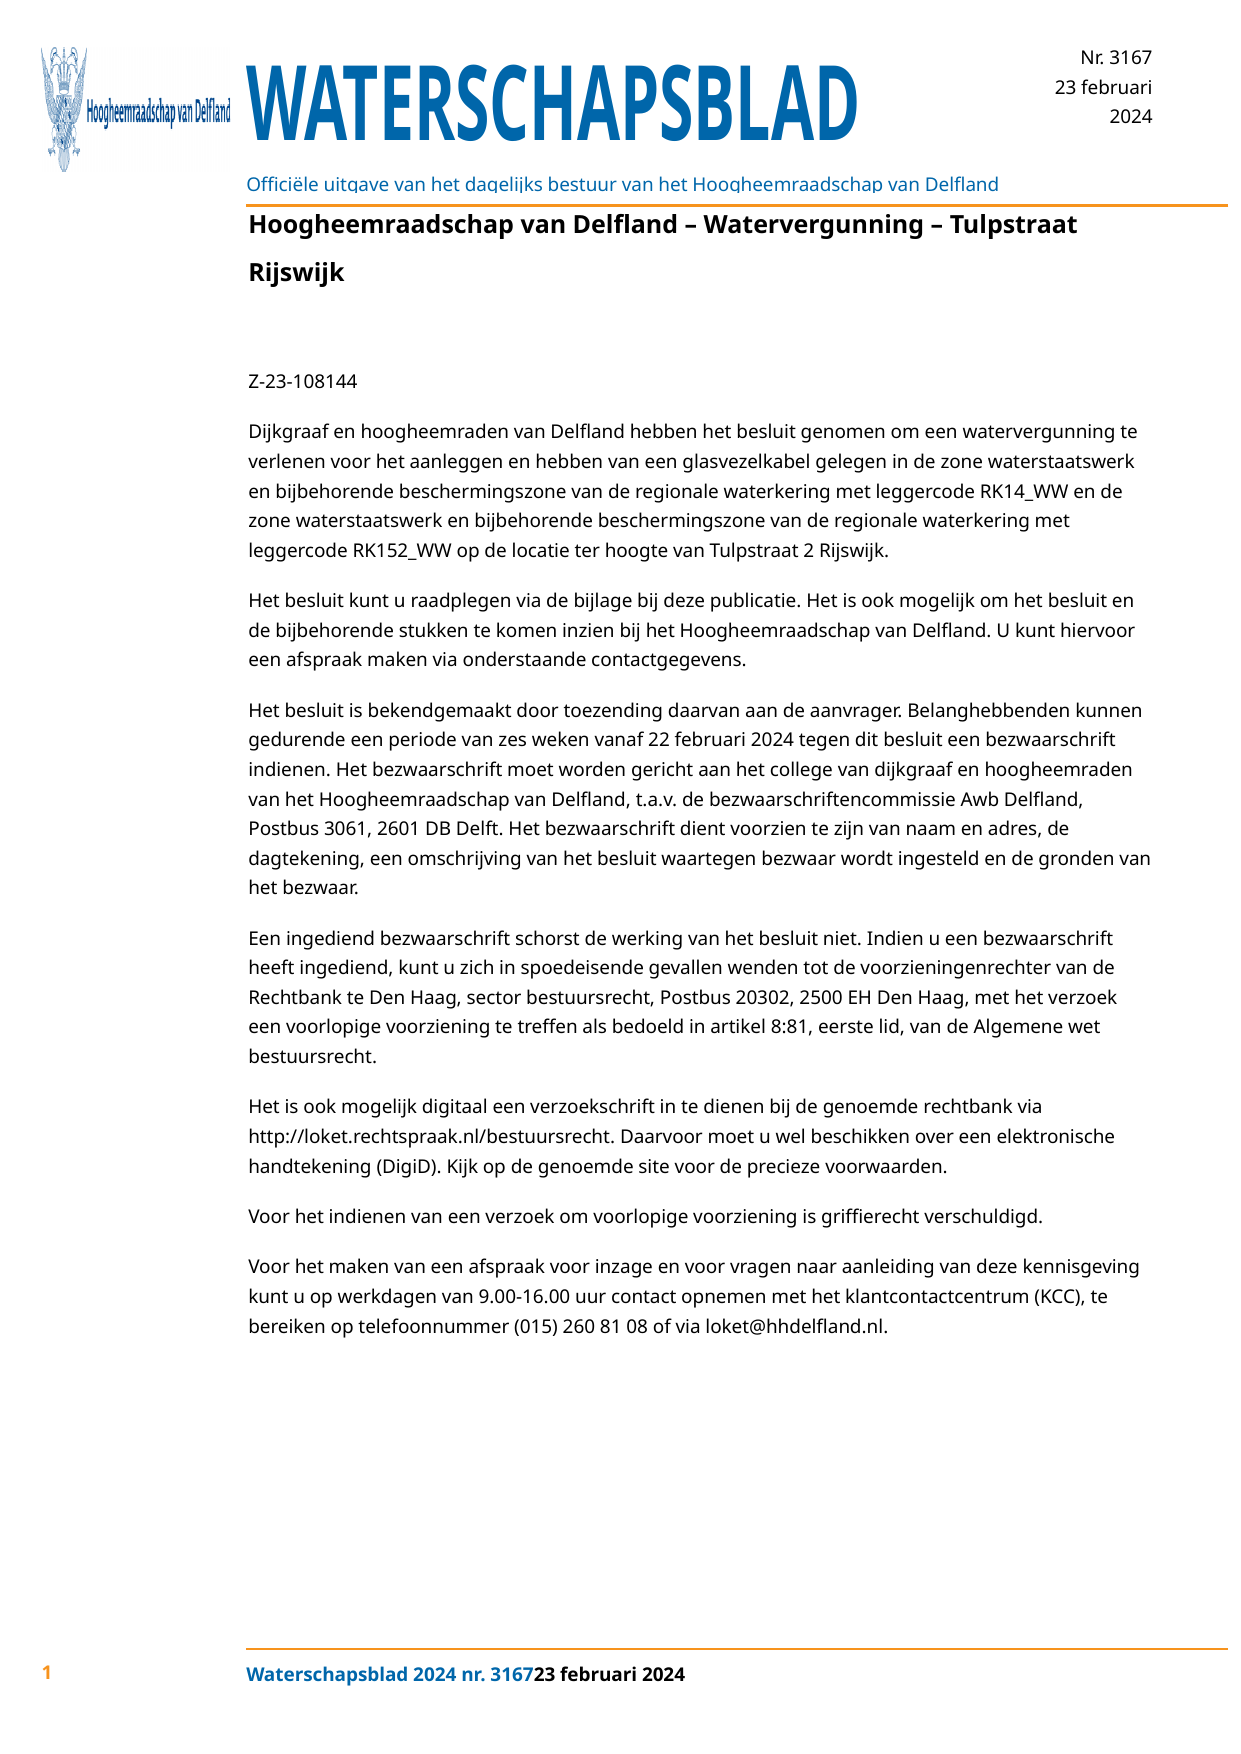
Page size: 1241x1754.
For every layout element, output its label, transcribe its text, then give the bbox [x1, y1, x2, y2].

text Een ingediend bezwaarschrift schorst de werking van het besluit niet. Indien u een bezwaarschrift heeft ingediend, kunt u zich in spoedeisende gevallen wenden tot de voorzieningenrechter van de Rechtbank te Den Haag, sector bestuursrecht, Postbus 20302, 2500 EH Den Haag, met het verzoek een voorlopige voorziening te treffen als bedoeld in artikel 8:81, eerste lid, van de Algemene wet bestuursrecht. [248, 925, 1152, 1069]
text Hoogheemraadschap van Delfland – Watervergunning – Tulpstraat Rijswijk [248, 207, 1152, 288]
text Het besluit kunt u raadplegen via de bijlage bij deze publicatie. Het is ook mogelijk om het besluit en de bijbehorende stukken te komen inzien bij het Hoogheemraadschap van Delfland. U kunt hiervoor een afspraak maken via onderstaande contactgegevens. [248, 587, 1152, 672]
text Voor het maken van een afspraak voor inzage en voor vragen naar aanleiding van deze kennisgeving kunt u op werkdagen van 9.00-16.00 uur contact opnemen met het klantcontactcentrum (KCC), te bereiken op telefoonnummer (015) 260 81 08 of via loket@hhdelfland.nl. [248, 1254, 1152, 1339]
text Dijkgraaf en hoogheemraden van Delfland hebben het besluit genomen om een watervergunning te verlenen voor het aanleggen en hebben van een glasvezelkabel gelegen in de zone waterstaatswerk en bijbehorende beschermingszone van de regionale waterkering met leggercode RK14_WW en de zone waterstaatswerk en bijbehorende beschermingszone van de regionale waterkering met leggercode RK152_WW op de locatie ter hoogte van Tulpstraat 2 Rijswijk. [248, 419, 1152, 563]
text Het besluit is bekendgemaakt door toezending daarvan aan de aanvrager. Belanghebbenden kunnen gedurende een periode van zes weken vanaf 22 februari 2024 tegen dit besluit een bezwaarschrift indienen. Het bezwaarschrift moet worden gericht aan het college van dijkgraaf en hoogheemraden van het Hoogheemraadschap van Delfland, t.a.v. de bezwaarschriftencommissie Awb Delfland, Postbus 3061, 2601 DB Delft. Het bezwaarschrift dient voorzien te zijn van naam en adres, de dagtekening, een omschrijving van het besluit waartegen bezwaar wordt ingesteld en de gronden van het bezwaar. [248, 697, 1152, 900]
picture [41, 47, 231, 172]
text Z-23-108144 [248, 368, 1152, 394]
text Voor het indienen van een verzoek om voorlopige voorziening is griffierecht verschuldigd. [248, 1203, 1152, 1229]
text Het is ook mogelijk digitaal een verzoekschrift in te dienen bij de genoemde rechtbank via http://loket.rechtspraak.nl/bestuursrecht. Daarvoor moet u wel beschikken over een elektronische handtekening (DigiD). Kijk op de genoemde site voor de precieze voorwaarden. [248, 1094, 1152, 1179]
